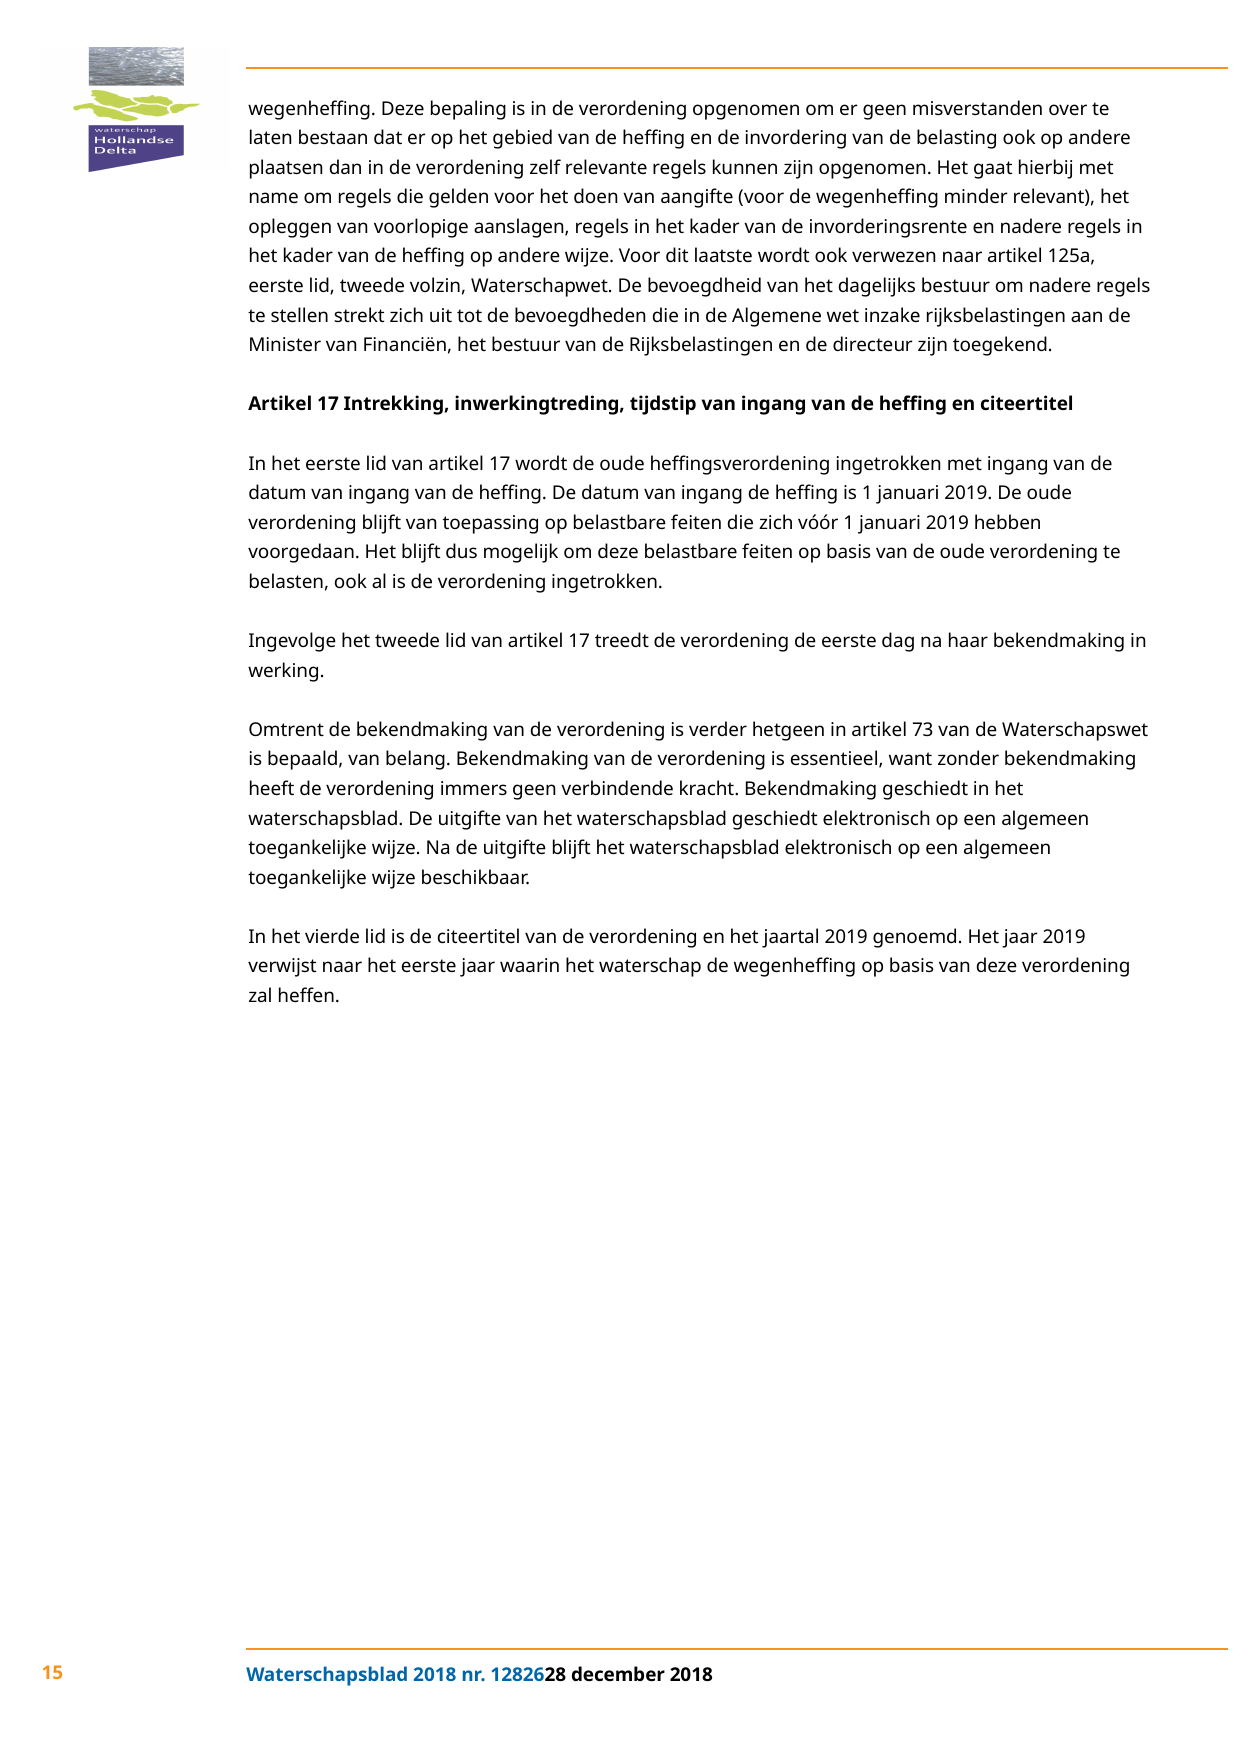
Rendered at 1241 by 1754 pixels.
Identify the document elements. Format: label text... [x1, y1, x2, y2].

text In het eerste lid van artikel 17 wordt de oude heffingsverordening ingetrokken met ingang van de datum van ingang van de heffing. De datum van ingang de heffing is 1 januari 2019. De oude verordening blijft van toepassing op belastbare feiten die zich vóór 1 januari 2019 hebben voorgedaan. Het blijft dus mogelijk om deze belastbare feiten op basis van de oude verordening te belasten, ook al is de verordening ingetrokken. [248, 450, 1152, 594]
text In het vierde lid is de citeertitel van de verordening en het jaartal 2019 genoemd. Het jaar 2019 verwijst naar het eerste jaar waarin het waterschap de wegenheffing op basis van deze verordening zal heffen. [248, 923, 1152, 1008]
text Artikel 17 Intrekking, inwerkingtreding, tijdstip van ingang van de heffing en citeertitel [248, 391, 1152, 416]
text wegenheffing. Deze bepaling is in de verordening opgenomen om er geen misverstanden over te laten bestaan dat er op het gebied van de heffing en de invordering van de belasting ook op andere plaatsen dan in de verordening zelf relevante regels kunnen zijn opgenomen. Het gaat hierbij met name om regels die gelden voor het doen van aangifte (voor de wegenheffing minder relevant), het opleggen van voorlopige aanslagen, regels in het kader van de invorderingsrente en nadere regels in het kader van de heffing op andere wijze. Voor dit laatste wordt ook verwezen naar artikel 125a, eerste lid, tweede volzin, Waterschapwet. De bevoegdheid van het dagelijks bestuur om nadere regels te stellen strekt zich uit tot de bevoegdheden die in de Algemene wet inzake rijksbelastingen aan de Minister van Financiën, het bestuur van de Rijksbelastingen en de directeur zijn toegekend. [248, 95, 1152, 357]
text Omtrent de bekendmaking van de verordening is verder hetgeen in artikel 73 van de Waterschapswet is bepaald, van belang. Bekendmaking van de verordening is essentieel, want zonder bekendmaking heeft de verordening immers geen verbindende kracht. Bekendmaking geschiedt in het waterschapsblad. De uitgifte van het waterschapsblad geschiedt elektronisch op een algemeen toegankelijke wijze. Na de uitgifte blijft het waterschapsblad elektronisch op een algemeen toegankelijke wijze beschikbaar. [248, 716, 1152, 890]
picture [41, 47, 231, 172]
text Ingevolge het tweede lid van artikel 17 treedt de verordening de eerste dag na haar bekendmaking in werking. [248, 627, 1152, 683]
